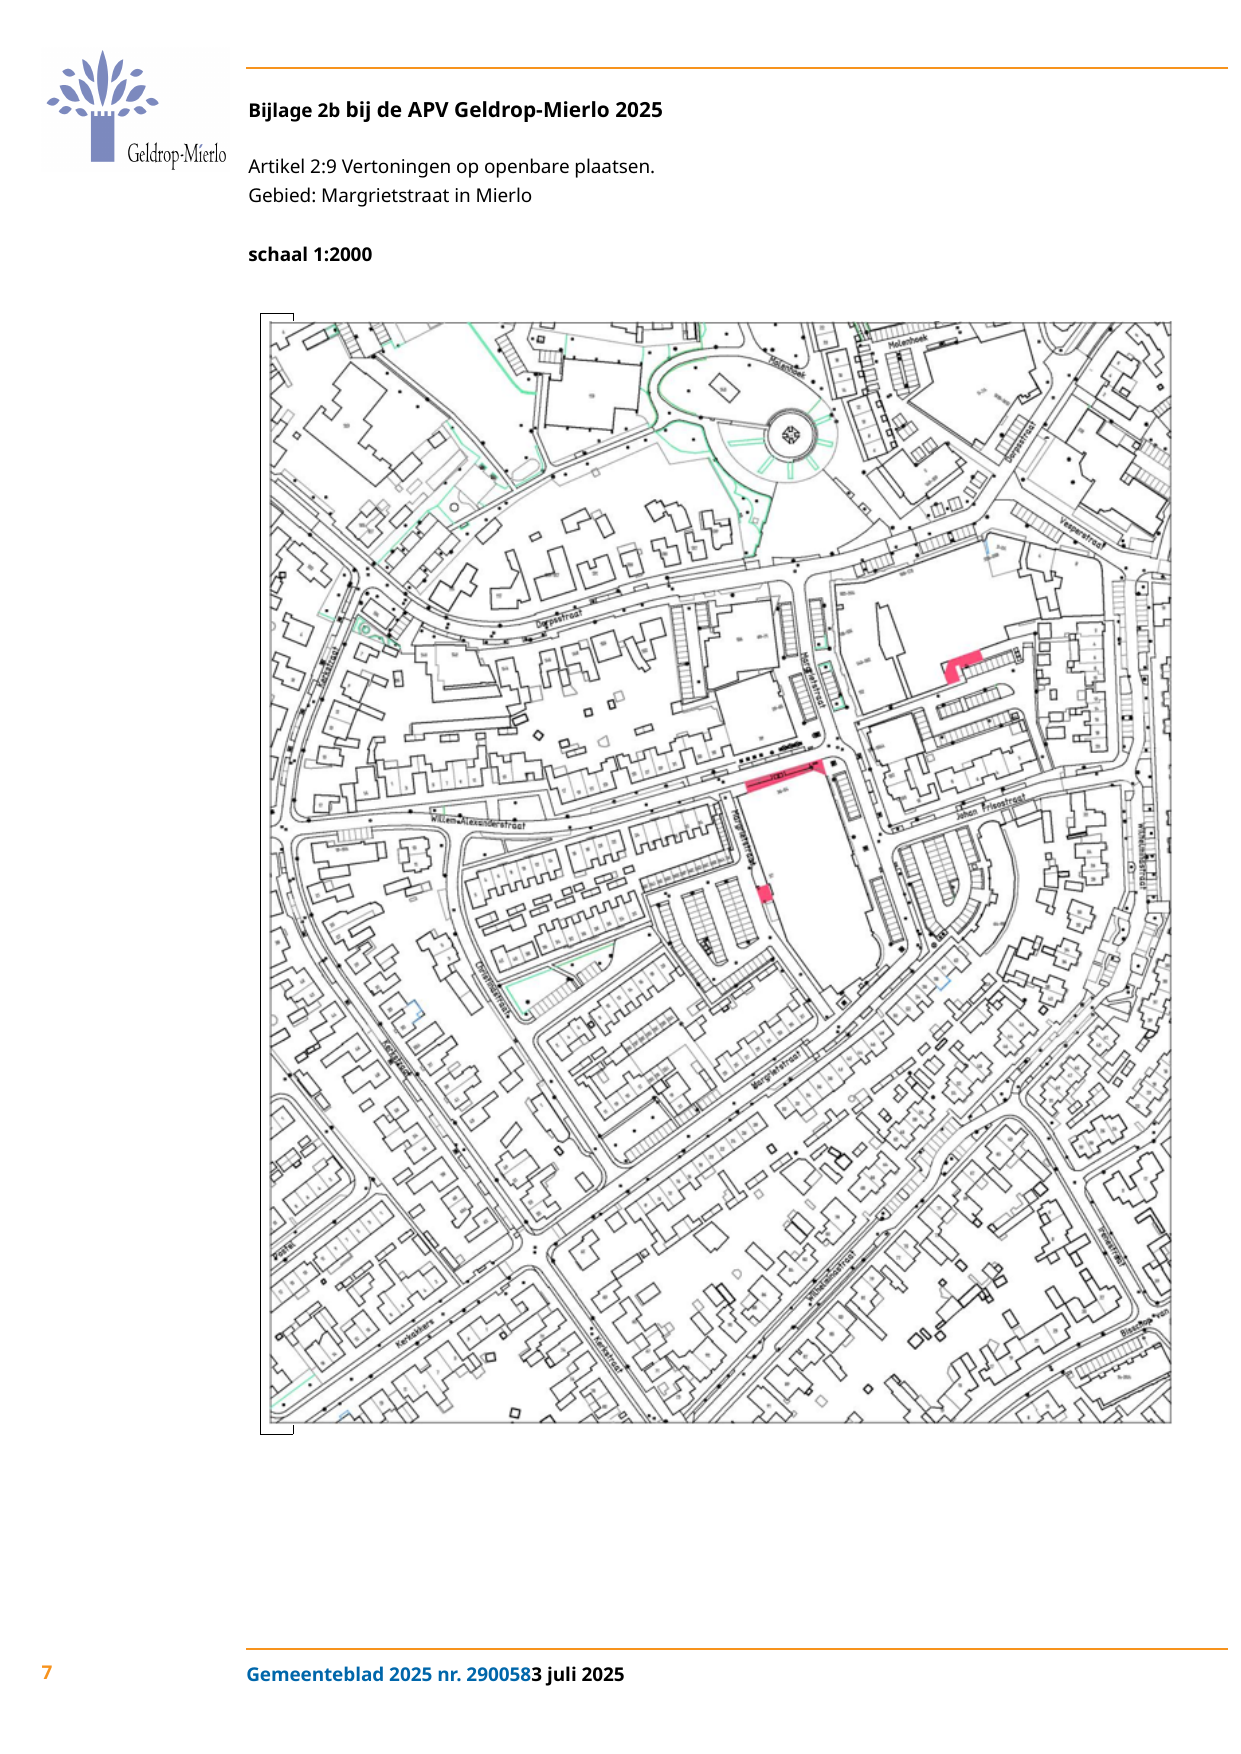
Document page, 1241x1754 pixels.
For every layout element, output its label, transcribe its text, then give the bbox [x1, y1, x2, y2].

text Artikel 2:9 Vertoningen op openbare plaatsen. [248, 153, 1152, 179]
text Gebied: Margrietstraat in Mierlo [248, 182, 1152, 208]
text Bijlage 2b bij de APV Geldrop-Mierlo 2025 [248, 95, 1152, 123]
text schaal 1:2000 [248, 242, 1152, 267]
picture [41, 47, 231, 172]
picture [268, 321, 1173, 1425]
